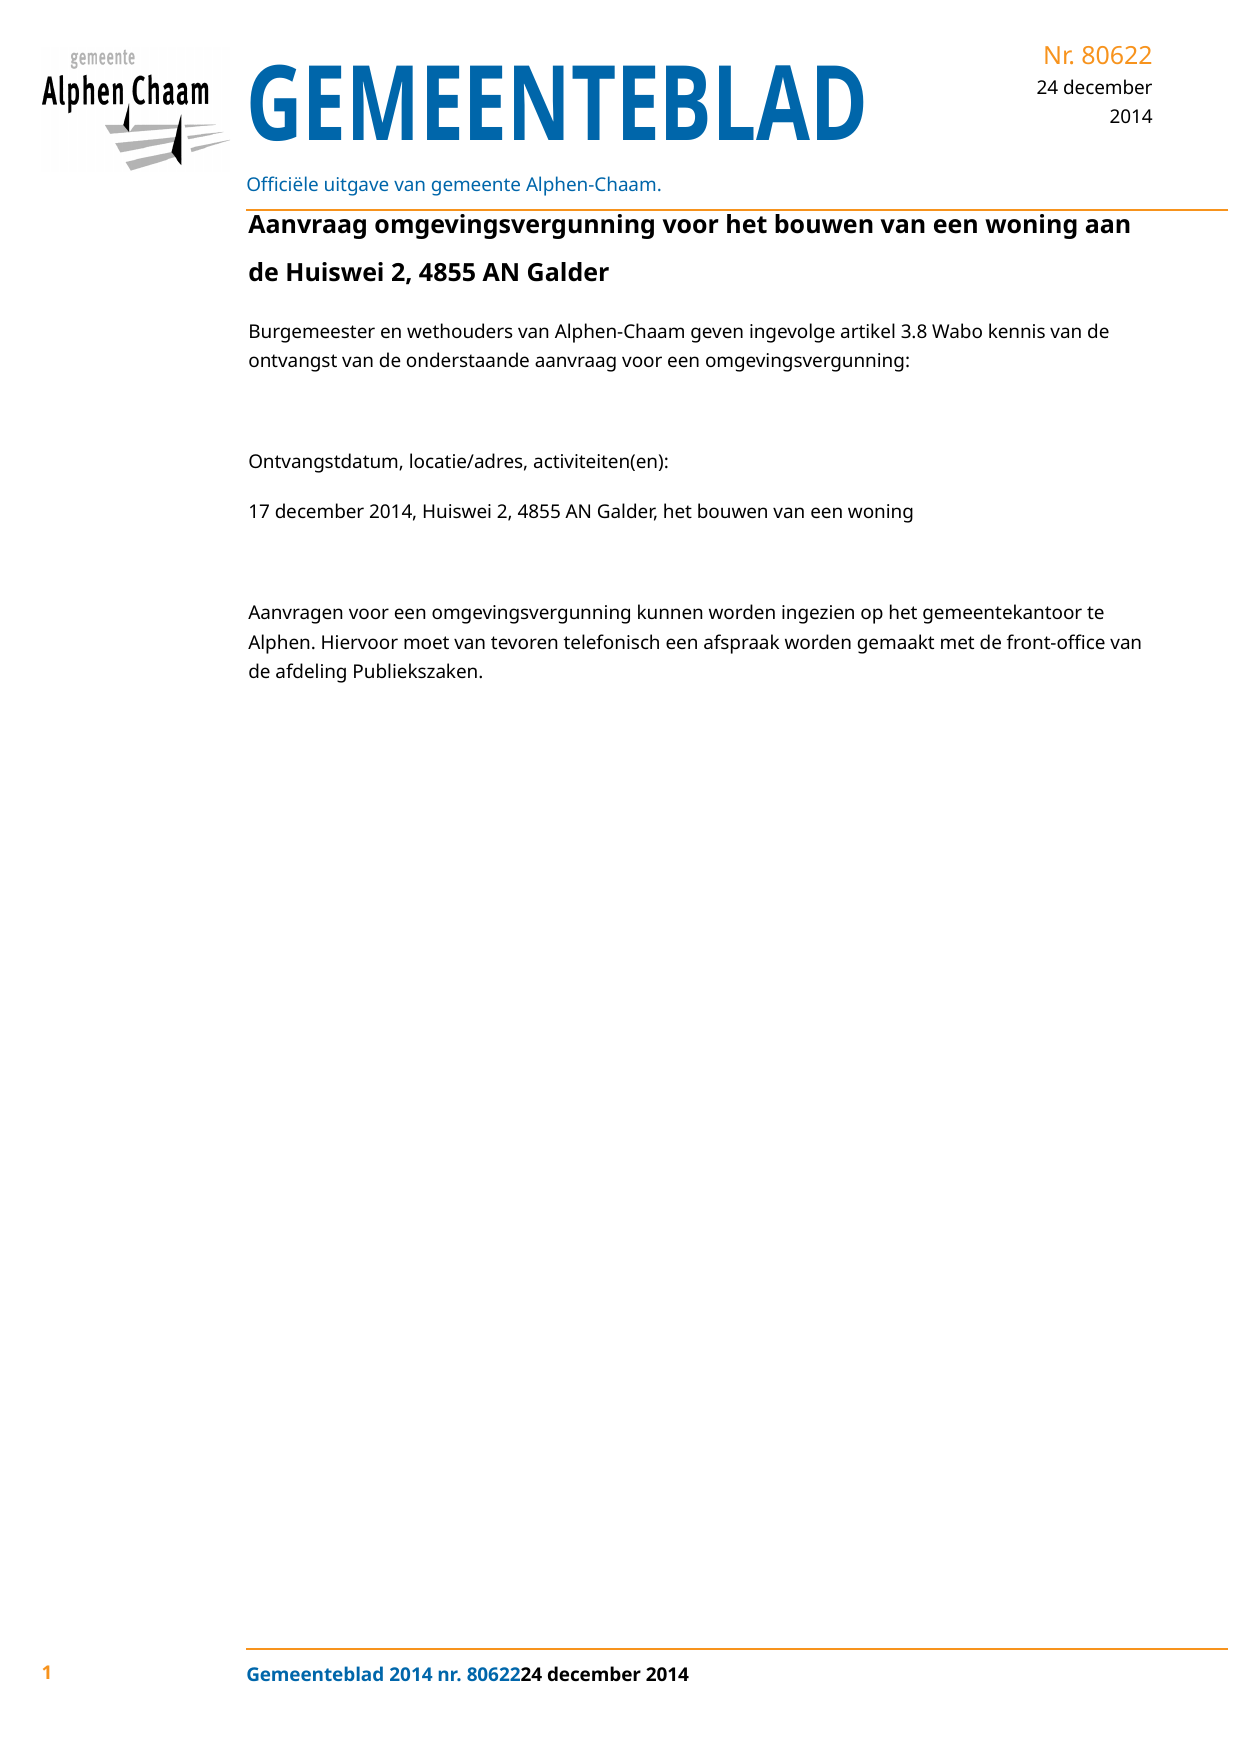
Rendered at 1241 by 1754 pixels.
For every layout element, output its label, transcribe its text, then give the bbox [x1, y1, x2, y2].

text 17 december 2014, Huiswei 2, 4855 AN Galder, het bouwen van een woning [248, 499, 1152, 524]
text Burgemeester en wethouders van Alphen-Chaam geven ingevolge artikel 3.8 Wabo kennis van de ontvangst van de onderstaande aanvraag voor een omgevingsvergunning: [248, 318, 1152, 373]
text Ontvangstdatum, locatie/adres, activiteiten(en): [248, 448, 1152, 474]
text Aanvragen voor een omgevingsvergunning kunnen worden ingezien op het gemeentekantoor te Alphen. Hiervoor moet van tevoren telefonisch een afspraak worden gemaakt met de front-office van de afdeling Publiekszaken. [248, 599, 1152, 684]
picture [41, 47, 231, 172]
text Aanvraag omgevingsvergunning voor het bouwen van een woning aan de Huiswei 2, 4855 AN Galder [248, 211, 1152, 288]
